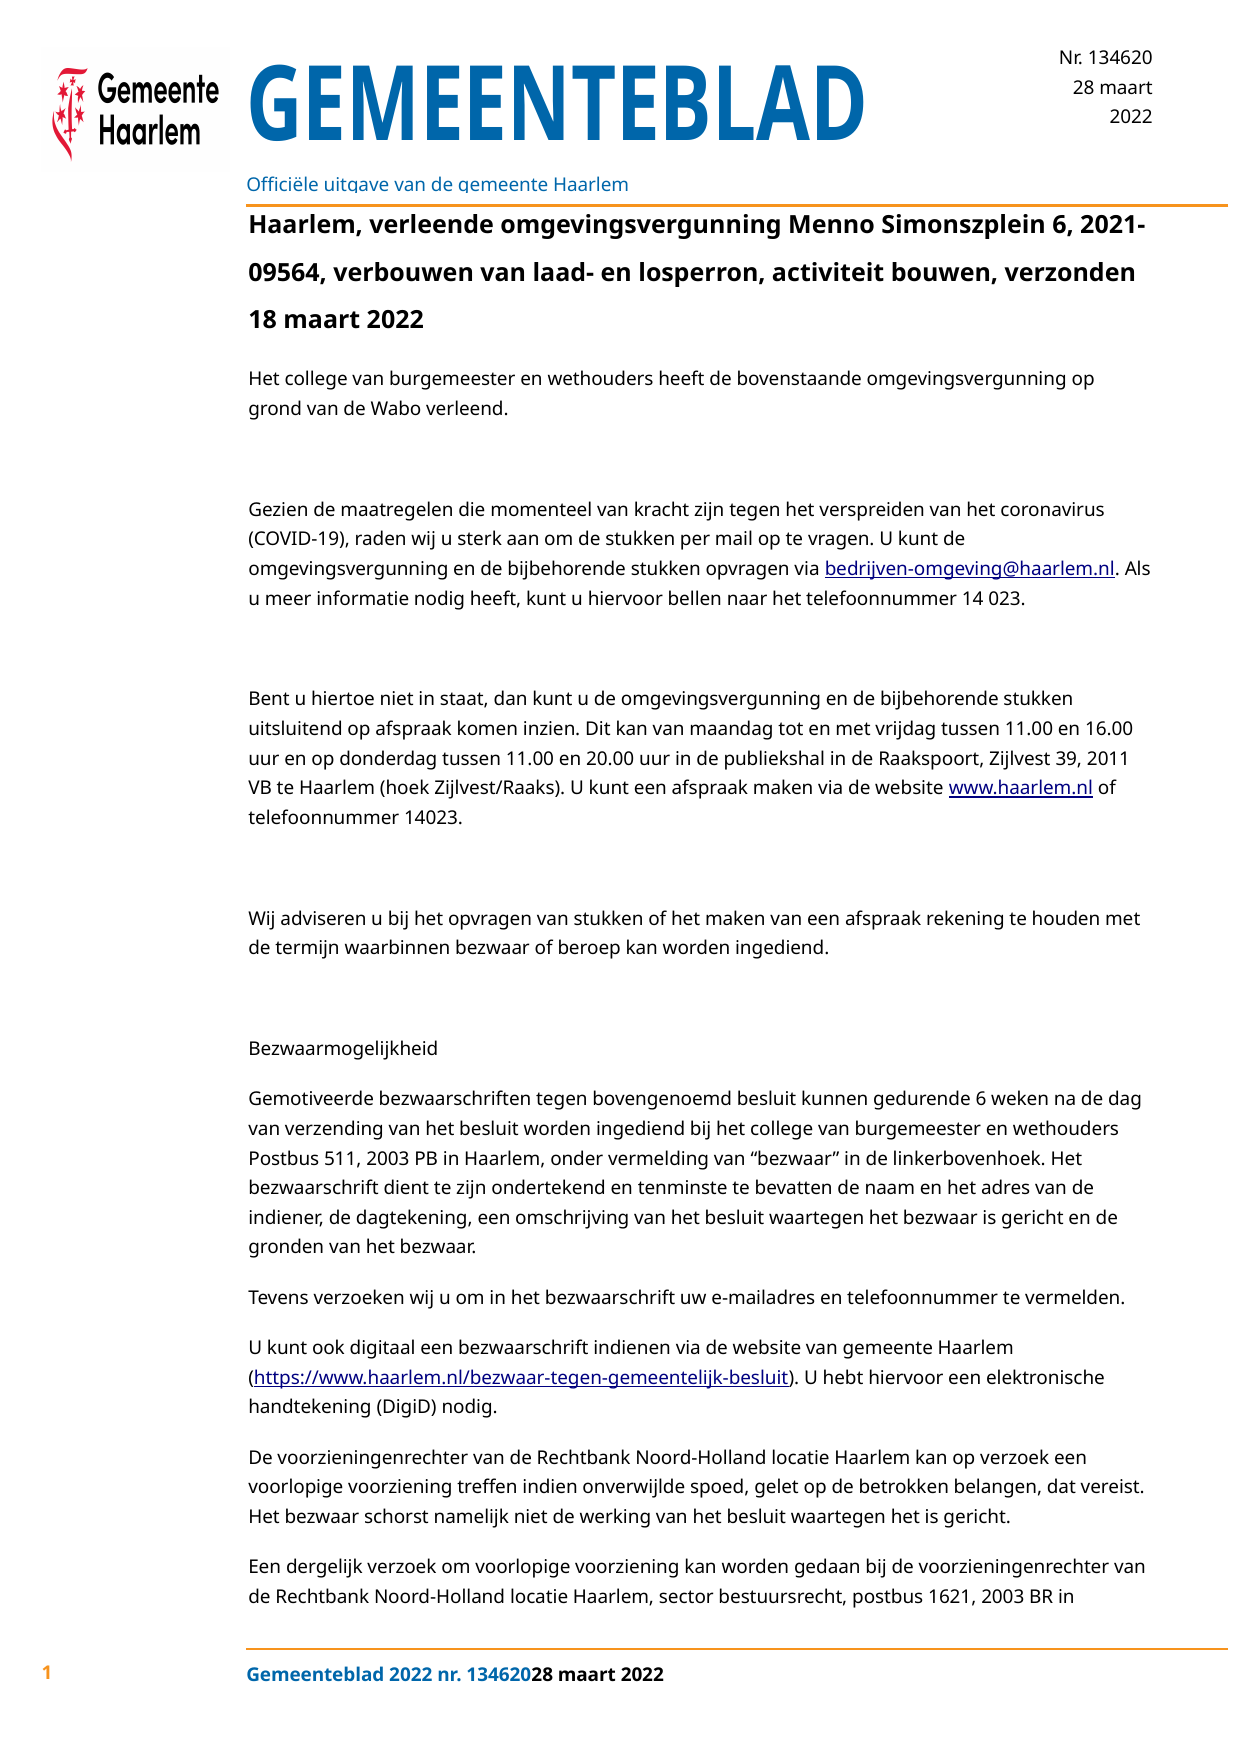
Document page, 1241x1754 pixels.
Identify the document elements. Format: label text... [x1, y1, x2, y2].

text Gemotiveerde bezwaarschriften tegen bovengenoemd besluit kunnen gedurende 6 weken na de dag van verzending van het besluit worden ingediend bij het college van burgemeester en wethouders Postbus 511, 2003 PB in Haarlem, onder vermelding van “bezwaar” in de linkerbovenhoek. Het bezwaarschrift dient te zijn ondertekend en tenminste te bevatten de naam en het adres van de indiener, de dagtekening, een omschrijving van het besluit waartegen het bezwaar is gericht en de gronden van het bezwaar. [248, 1086, 1152, 1259]
text Gezien de maatregelen die momenteel van kracht zijn tegen het verspreiden van het coronavirus (COVID-19), raden wij u sterk aan om de stukken per mail op te vragen. U kunt de omgevingsvergunning en de bijbehorende stukken opvragen via bedrijven-omgeving@haarlem.nl. Als u meer informatie nodig heeft, kunt u hiervoor bellen naar het telefoonnummer 14 023. [248, 496, 1152, 610]
text Tevens verzoeken wij u om in het bezwaarschrift uw e-mailadres en telefoonnummer te vermelden. [248, 1284, 1152, 1309]
picture [41, 47, 231, 172]
text De voorzieningenrechter van de Rechtbank Noord-Holland locatie Haarlem kan op verzoek een voorlopige voorziening treffen indien onverwijlde spoed, gelet op de betrokken belangen, dat vereist. Het bezwaar schorst namelijk niet de werking van het besluit waartegen het is gericht. [248, 1444, 1152, 1529]
text Bent u hiertoe niet in staat, dan kunt u de omgevingsvergunning en de bijbehorende stukken uitsluitend op afspraak komen inzien. Dit kan van maandag tot en met vrijdag tussen 11.00 en 16.00 uur en op donderdag tussen 11.00 en 20.00 uur in de publiekshal in de Raakspoort, Zijlvest 39, 2011 VB te Haarlem (hoek Zijlvest/Raaks). U kunt een afspraak maken via de website www.haarlem.nl of telefoonnummer 14023. [248, 686, 1152, 829]
text Wij adviseren u bij het opvragen van stukken of het maken van een afspraak rekening te houden met de termijn waarbinnen bezwaar of beroep kan worden ingediend. [248, 905, 1152, 960]
text Haarlem, verleende omgevingsvergunning Menno Simonszplein 6, 2021-09564, verbouwen van laad- en losperron, activiteit bouwen, verzonden 18 maart 2022 [248, 207, 1152, 336]
text U kunt ook digitaal een bezwaarschrift indienen via de website van gemeente Haarlem (https://www.haarlem.nl/bezwaar-tegen-gemeentelijk-besluit). U hebt hiervoor een elektronische handtekening (DigiD) nodig. [248, 1334, 1152, 1419]
text Bezwaarmogelijkheid [248, 1035, 1152, 1061]
text Het college van burgemeester en wethouders heeft de bovenstaande omgevingsvergunning op grond van de Wabo verleend. [248, 366, 1152, 421]
text Een dergelijk verzoek om voorlopige voorziening kan worden gedaan bij de voorzieningenrechter van de Rechtbank Noord-Holland locatie Haarlem, sector bestuursrecht, postbus 1621, 2003 BR in [248, 1553, 1152, 1609]
